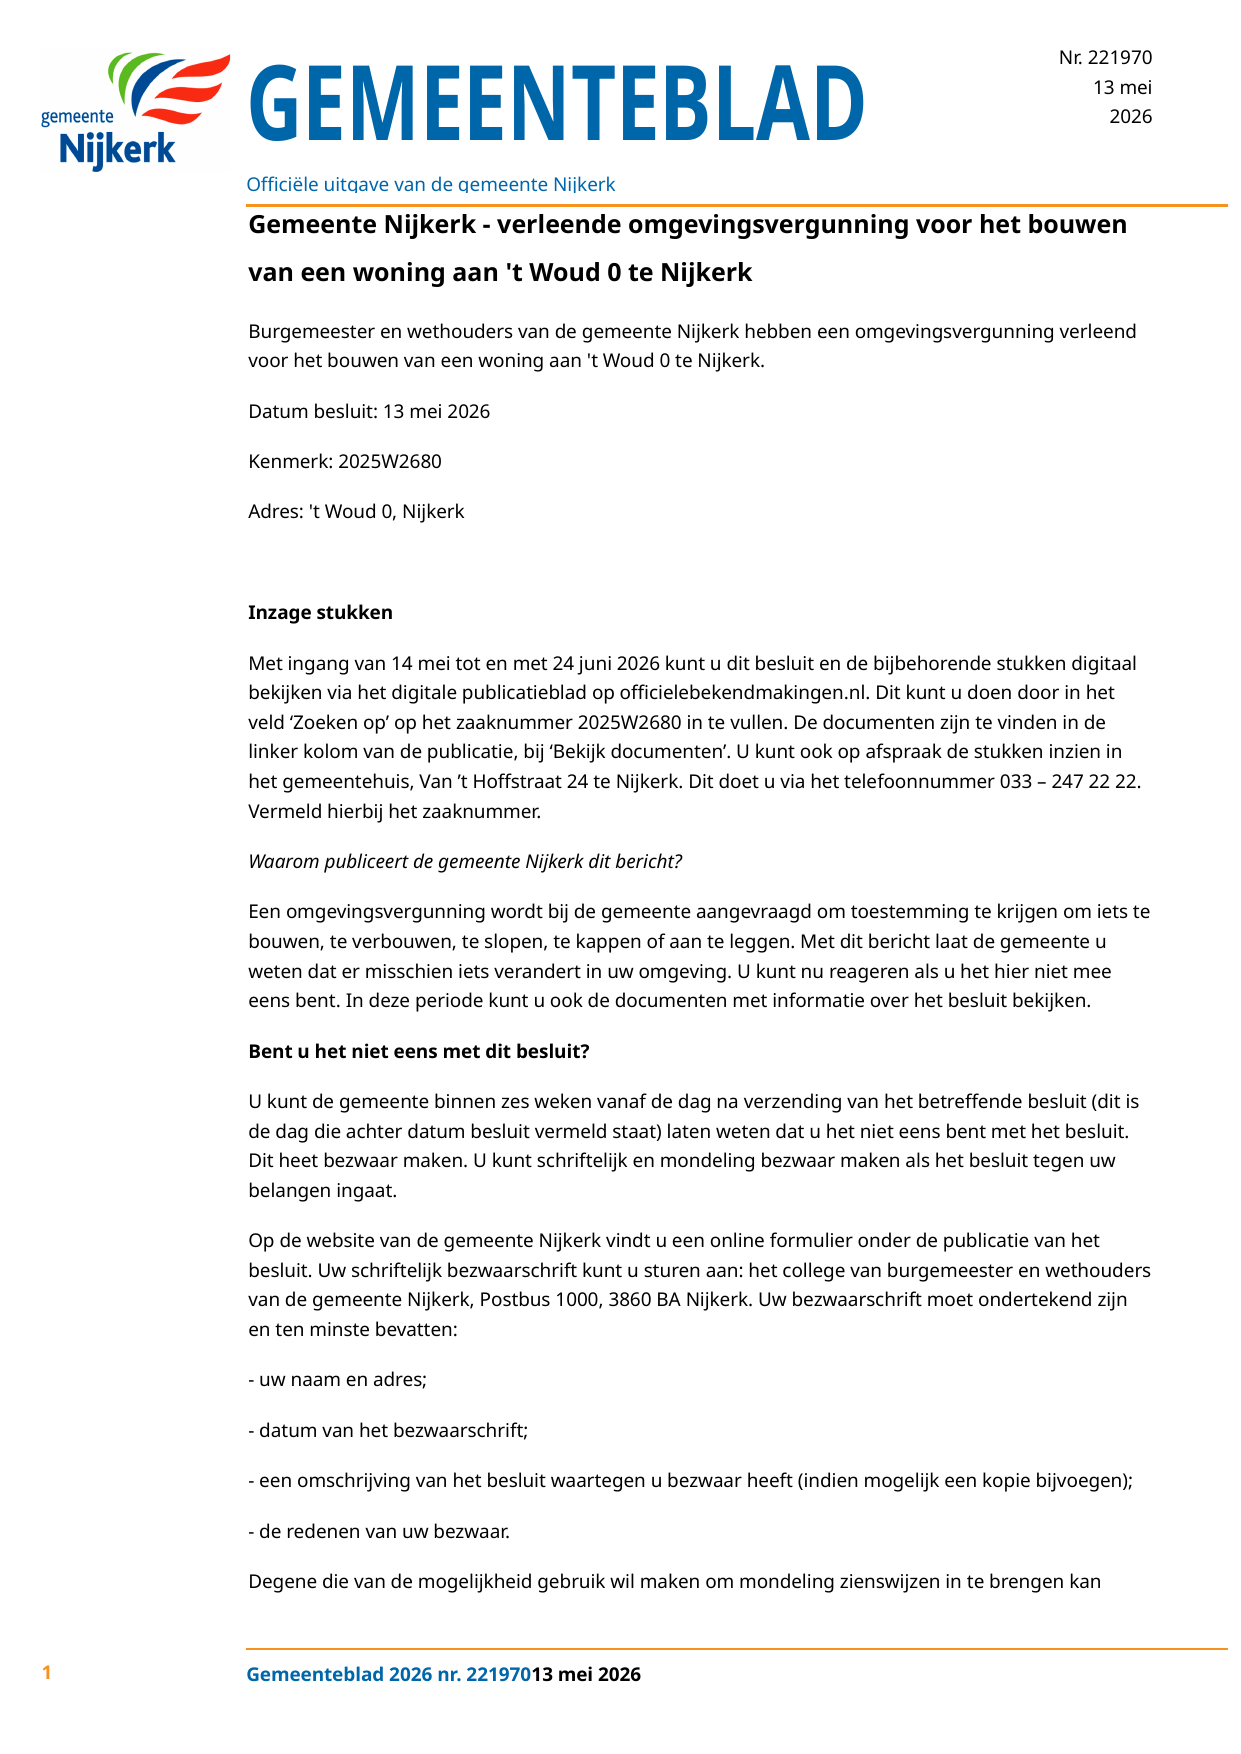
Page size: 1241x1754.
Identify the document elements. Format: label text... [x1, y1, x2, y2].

text - de redenen van uw bezwaar. [248, 1518, 1152, 1544]
picture [41, 47, 231, 172]
text Inzage stukken [248, 599, 1152, 625]
text Een omgevingsvergunning wordt bij de gemeente aangevraagd om toestemming te krijgen om iets te bouwen, te verbouwen, te slopen, te kappen of aan te leggen. Met dit bericht laat de gemeente u weten dat er misschien iets verandert in uw omgeving. U kunt nu reageren als u het hier niet mee eens bent. In deze periode kunt u ook de documenten met informatie over het besluit bekijken. [248, 899, 1152, 1013]
text Waarom publiceert de gemeente Nijkerk dit bericht? [248, 848, 1152, 874]
text Datum besluit: 13 mei 2026 [248, 398, 1152, 424]
text Bent u het niet eens met dit besluit? [248, 1038, 1152, 1064]
text U kunt de gemeente binnen zes weken vanaf de dag na verzending van het betreffende besluit (dit is de dag die achter datum besluit vermeld staat) laten weten dat u het niet eens bent met het besluit. Dit heet bezwaar maken. U kunt schriftelijk en mondeling bezwaar maken als het besluit tegen uw belangen ingaat. [248, 1088, 1152, 1203]
text Adres: 't Woud 0, Nijkerk [248, 499, 1152, 524]
text - datum van het bezwaarschrift; [248, 1417, 1152, 1443]
text Gemeente Nijkerk - verleende omgevingsvergunning voor het bouwen van een woning aan 't Woud 0 te Nijkerk [248, 207, 1152, 288]
text - een omschrijving van het besluit waartegen u bezwaar heeft (indien mogelijk een kopie bijvoegen); [248, 1467, 1152, 1493]
text Burgemeester en wethouders van de gemeente Nijkerk hebben een omgevingsvergunning verleend voor het bouwen van een woning aan 't Woud 0 te Nijkerk. [248, 318, 1152, 373]
text Op de website van de gemeente Nijkerk vindt u een online formulier onder de publicatie van het besluit. Uw schriftelijk bezwaarschrift kunt u sturen aan: het college van burgemeester en wethouders van de gemeente Nijkerk, Postbus 1000, 3860 BA Nijkerk. Uw bezwaarschrift moet ondertekend zijn en ten minste bevatten: [248, 1227, 1152, 1342]
text - uw naam en adres; [248, 1367, 1152, 1392]
text Kenmerk: 2025W2680 [248, 448, 1152, 474]
text Degene die van de mogelijkheid gebruik wil maken om mondeling zienswijzen in te brengen kan [248, 1568, 1152, 1594]
text Met ingang van 14 mei tot en met 24 juni 2026 kunt u dit besluit en de bijbehorende stukken digitaal bekijken via het digitale publicatieblad op officielebekendmakingen.nl. Dit kunt u doen door in het veld ‘Zoeken op’ op het zaaknummer 2025W2680 in te vullen. De documenten zijn te vinden in de linker kolom van de publicatie, bij ‘Bekijk documenten’. U kunt ook op afspraak de stukken inzien in het gemeentehuis, Van ’t Hoffstraat 24 te Nijkerk. Dit doet u via het telefoonnummer 033 – 247 22 22. Vermeld hierbij het zaaknummer. [248, 650, 1152, 824]
